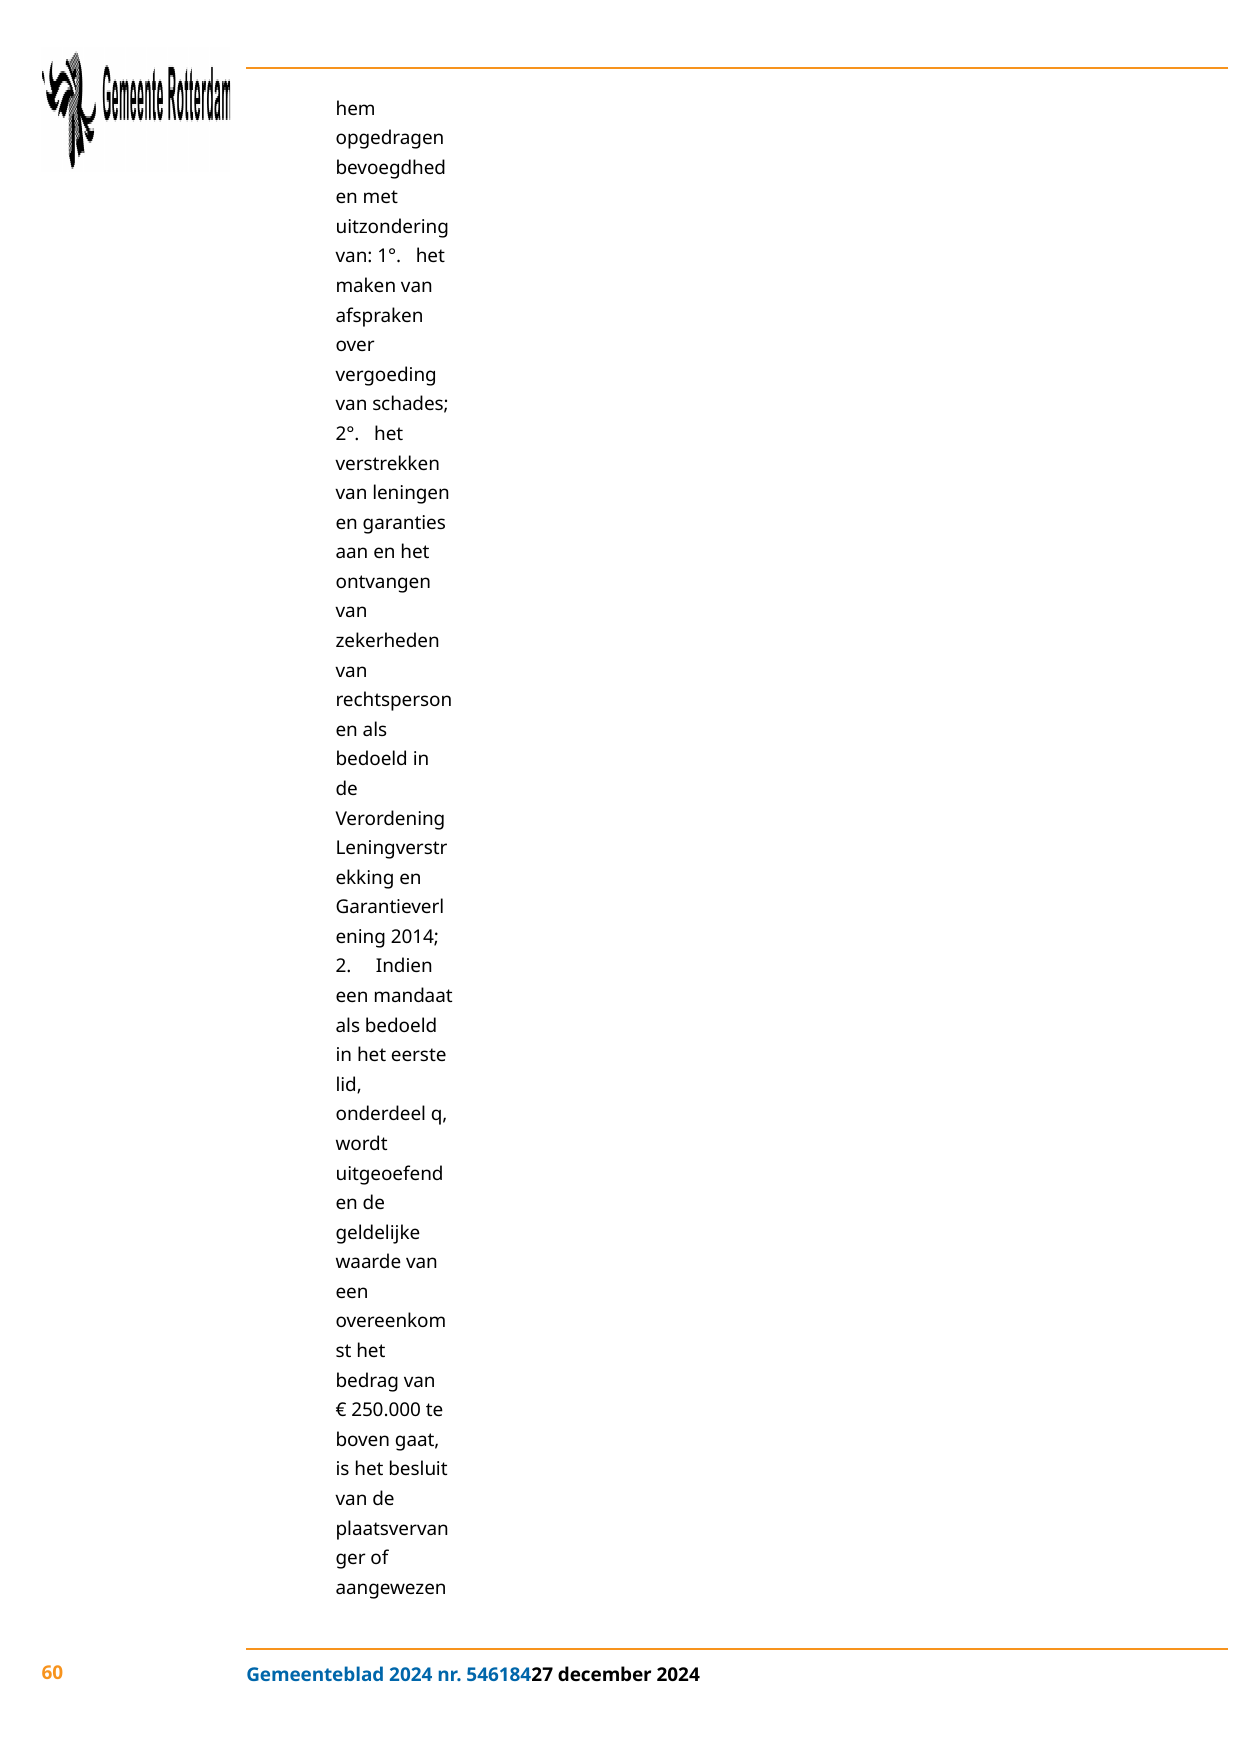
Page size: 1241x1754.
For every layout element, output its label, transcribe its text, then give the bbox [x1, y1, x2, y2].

table_cell [248, 95, 335, 1600]
table_cell [977, 95, 1064, 1600]
table_cell [628, 95, 715, 1600]
picture [41, 47, 231, 172]
table_cell hem opgedragen bevoegdheden met uitzondering van: 1°. het maken van afspraken over vergoeding van schades; 2°. het verstrekken van leningen en garanties aan en het ontvangen van zekerheden van rechtspersonen als bedoeld in de Verordening Leningverstrekking en Garantieverlening 2014; 2. Indien een mandaat als bedoeld in het eerste lid, onderdeel q, wordt uitgeoefend en de geldelijke waarde van een overeenkomst het bedrag van € 250.000 te boven gaat, is het besluit van de plaatsvervanger of aangewezen [335, 95, 453, 1600]
table_cell [802, 95, 889, 1600]
table_cell [715, 95, 802, 1600]
table_cell [890, 95, 977, 1600]
table_cell [1064, 95, 1152, 1600]
table_cell [453, 95, 540, 1600]
table_cell [540, 95, 628, 1600]
